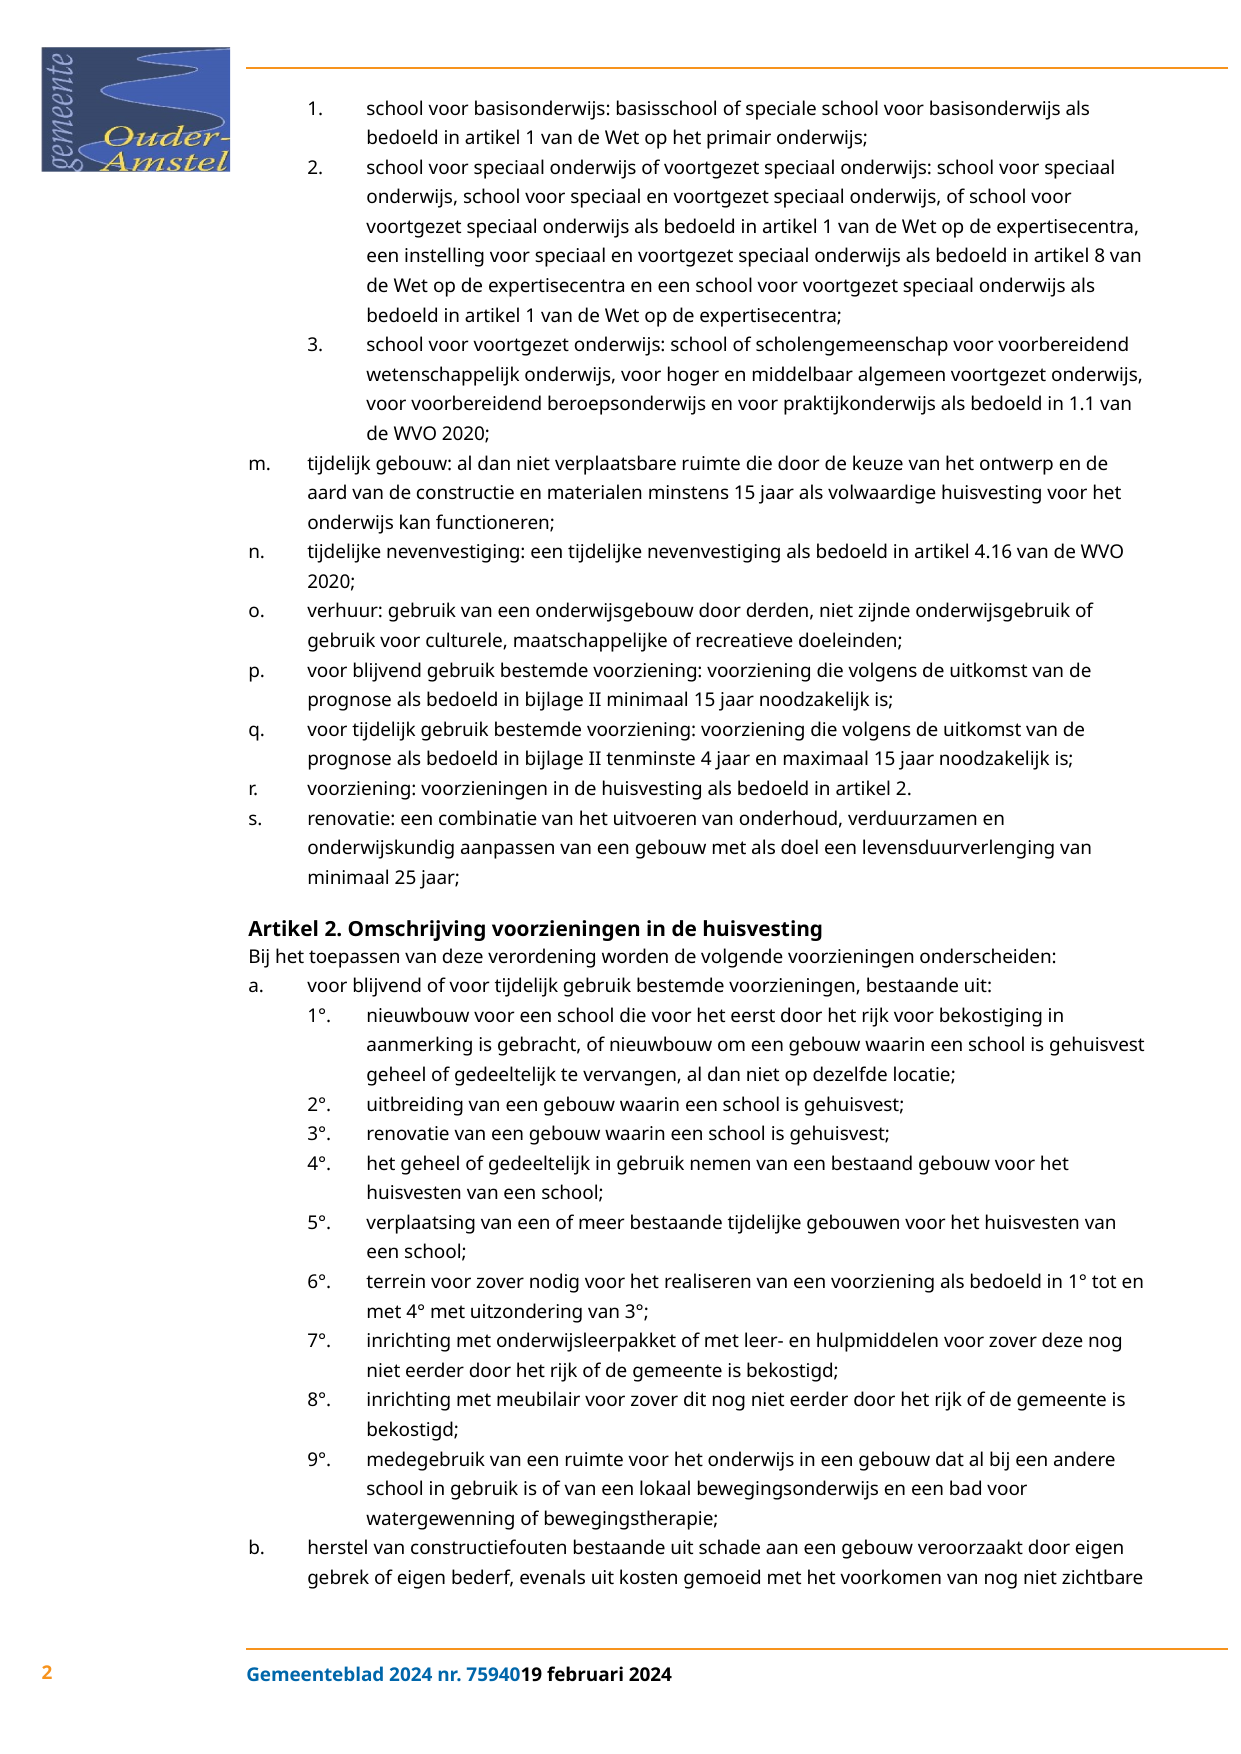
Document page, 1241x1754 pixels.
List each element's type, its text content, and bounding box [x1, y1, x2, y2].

list verhuur: gebruik van een onderwijsgebouw door derden, niet zijnde onderwijsgebruik of gebruik voor culturele, maatschappelijke of recreatieve doeleinden; [248, 598, 1152, 653]
text Artikel 2. Omschrijving voorzieningen in de huisvesting [248, 914, 1152, 943]
list renovatie: een combinatie van het uitvoeren van onderhoud, verduurzamen en onderwijskundig aanpassen van een gebouw met als doel een levensduurverlenging van minimaal 25 jaar; [248, 805, 1152, 890]
list tijdelijk gebouw: al dan niet verplaatsbare ruimte die door de keuze van het ontwerp en de aard van de constructie en materialen minstens 15 jaar als volwaardige huisvesting voor het onderwijs kan functioneren; [248, 450, 1152, 535]
list herstel van constructiefouten bestaande uit schade aan een gebouw veroorzaakt door eigen gebrek of eigen bederf, evenals uit kosten gemoeid met het voorkomen van nog niet zichtbare [248, 1534, 1152, 1590]
list school voor speciaal onderwijs of voortgezet speciaal onderwijs: school voor speciaal onderwijs, school voor speciaal en voortgezet speciaal onderwijs, of school voor voortgezet speciaal onderwijs als bedoeld in artikel 1 van de Wet op de expertisecentra, een instelling voor speciaal en voortgezet speciaal onderwijs als bedoeld in artikel 8 van de Wet op de expertisecentra en een school voor voortgezet speciaal onderwijs als bedoeld in artikel 1 van de Wet op de expertisecentra; [307, 154, 1152, 328]
list medegebruik van een ruimte voor het onderwijs in een gebouw dat al bij een andere school in gebruik is of van een lokaal bewegingsonderwijs en een bad voor watergewenning of bewegingstherapie; [307, 1446, 1152, 1531]
list nieuwbouw voor een school die voor het eerst door het rijk voor bekostiging in aanmerking is gebracht, of nieuwbouw om een gebouw waarin een school is gehuisvest geheel of gedeeltelijk te vervangen, al dan niet op dezelfde locatie; [307, 1002, 1152, 1087]
list inrichting met onderwijsleerpakket of met leer- en hulpmiddelen voor zover deze nog niet eerder door het rijk of de gemeente is bekostigd; [307, 1327, 1152, 1383]
picture [41, 47, 231, 172]
list verplaatsing van een of meer bestaande tijdelijke gebouwen voor het huisvesten van een school; [307, 1209, 1152, 1264]
list inrichting met meubilair voor zover dit nog niet eerder door het rijk of de gemeente is bekostigd; [307, 1387, 1152, 1442]
list het geheel of gedeeltelijk in gebruik nemen van een bestaand gebouw voor het huisvesten van een school; [307, 1150, 1152, 1205]
list voorziening: voorzieningen in de huisvesting als bedoeld in artikel 2. [248, 775, 1152, 801]
list renovatie van een gebouw waarin een school is gehuisvest; [307, 1120, 1152, 1146]
list school voor voortgezet onderwijs: school of scholengemeenschap voor voorbereidend wetenschappelijk onderwijs, voor hoger en middelbaar algemeen voortgezet onderwijs, voor voorbereidend beroepsonderwijs en voor praktijkonderwijs als bedoeld in 1.1 van de WVO 2020; [307, 331, 1152, 446]
list terrein voor zover nodig voor het realiseren van een voorziening als bedoeld in 1° tot en met 4° met uitzondering van 3°; [307, 1268, 1152, 1323]
list tijdelijke nevenvestiging: een tijdelijke nevenvestiging als bedoeld in artikel 4.16 van de WVO 2020; [248, 538, 1152, 594]
list school voor basisonderwijs: basisschool of speciale school voor basisonderwijs als bedoeld in artikel 1 van de Wet op het primair onderwijs; [307, 95, 1152, 150]
list voor blijvend of voor tijdelijk gebruik bestemde voorzieningen, bestaande uit: [248, 972, 1152, 998]
text Bij het toepassen van deze verordening worden de volgende voorzieningen onderscheiden: [248, 943, 1152, 968]
list uitbreiding van een gebouw waarin een school is gehuisvest; [307, 1091, 1152, 1116]
list voor blijvend gebruik bestemde voorziening: voorziening die volgens de uitkomst van de prognose als bedoeld in bijlage II minimaal 15 jaar noodzakelijk is; [248, 657, 1152, 712]
list voor tijdelijk gebruik bestemde voorziening: voorziening die volgens de uitkomst van de prognose als bedoeld in bijlage II tenminste 4 jaar en maximaal 15 jaar noodzakelijk is; [248, 716, 1152, 771]
